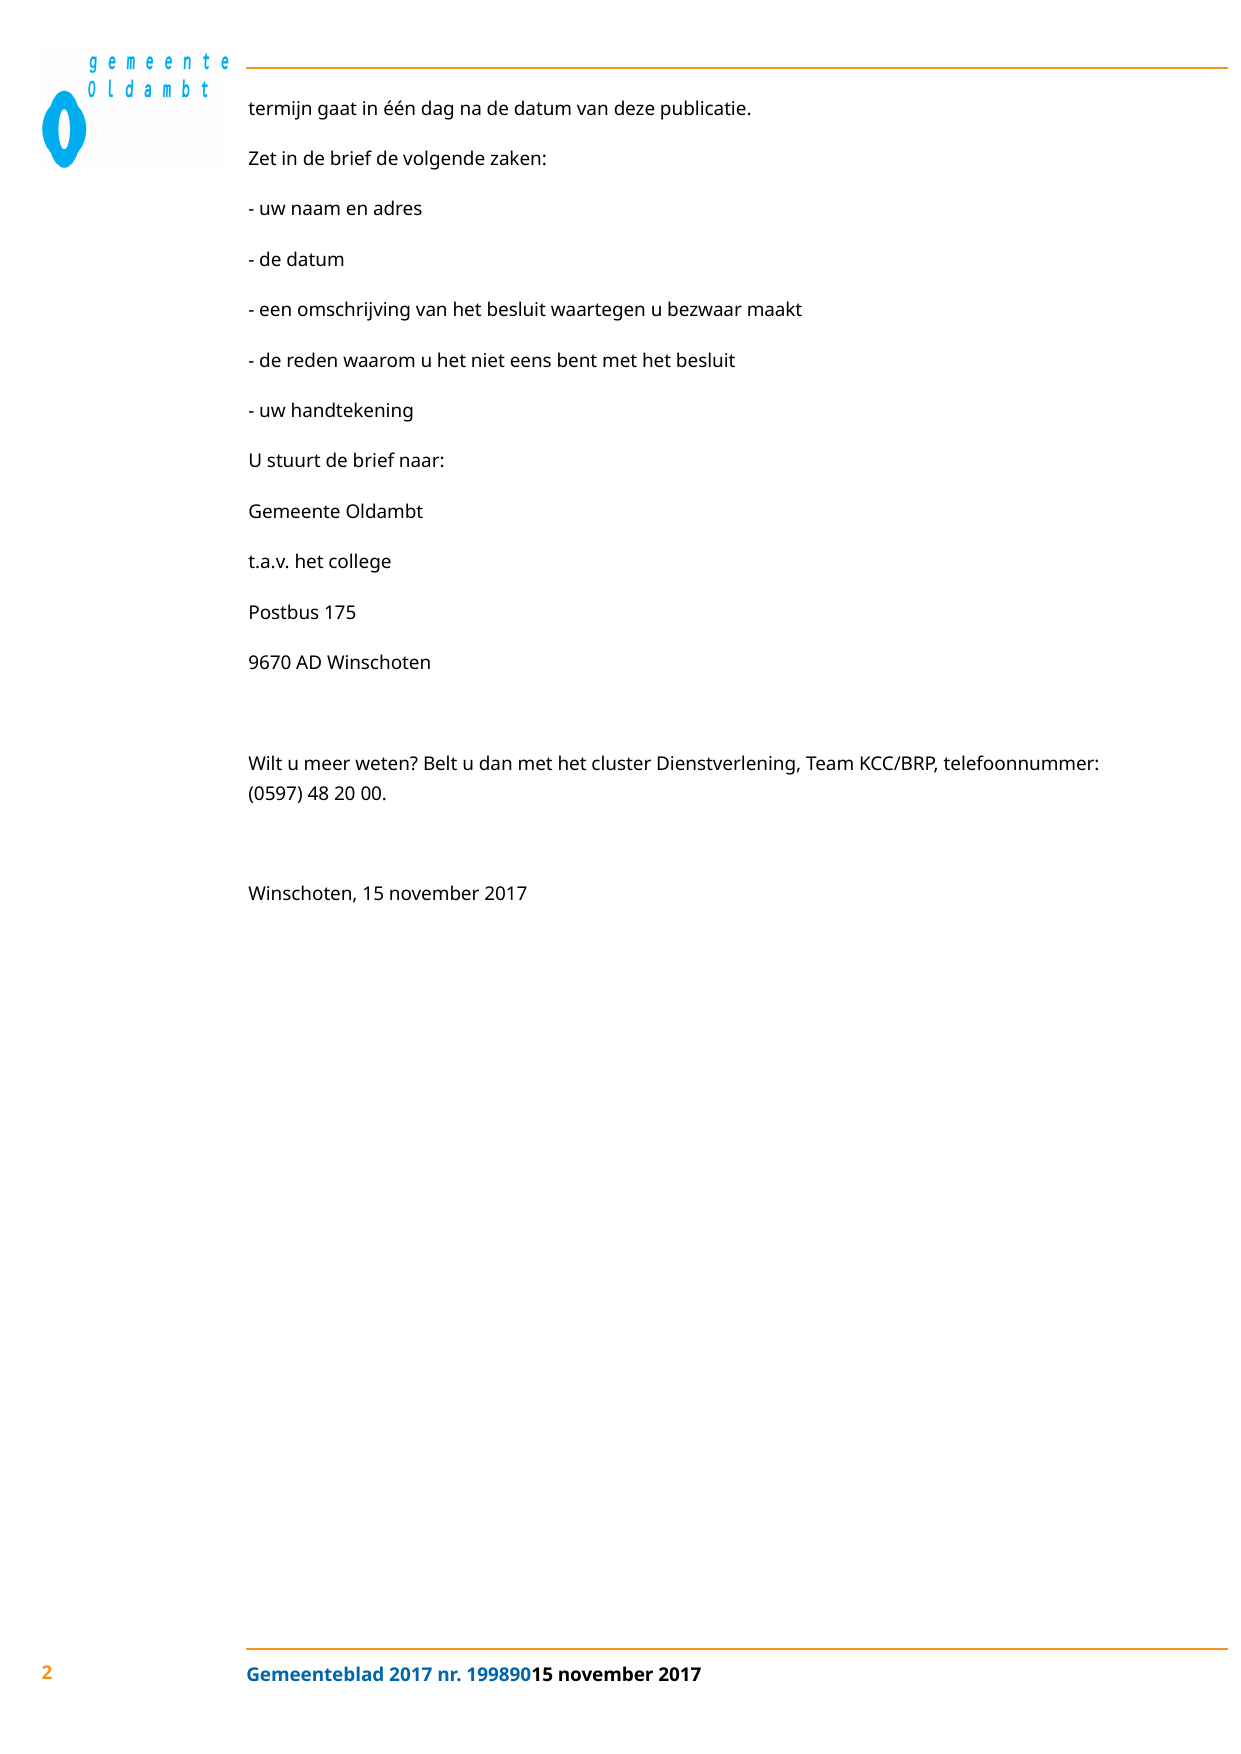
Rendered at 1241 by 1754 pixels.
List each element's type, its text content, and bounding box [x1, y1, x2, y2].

text - de reden waarom u het niet eens bent met het besluit [248, 347, 1152, 373]
text Winschoten, 15 november 2017 [248, 881, 1152, 906]
text Wilt u meer weten? Belt u dan met het cluster Dienstverlening, Team KCC/BRP, telefoonnummer: (0597) 48 20 00. [248, 750, 1152, 806]
text 9670 AD Winschoten [248, 649, 1152, 675]
text - uw naam en adres [248, 196, 1152, 221]
text Gemeente Oldambt [248, 498, 1152, 524]
text Postbus 175 [248, 599, 1152, 625]
text U stuurt de brief naar: [248, 448, 1152, 473]
picture [41, 47, 231, 172]
text - een omschrijving van het besluit waartegen u bezwaar maakt [248, 296, 1152, 322]
text - de datum [248, 246, 1152, 272]
text Zet in de brief de volgende zaken: [248, 145, 1152, 171]
text - uw handtekening [248, 397, 1152, 423]
text t.a.v. het college [248, 548, 1152, 574]
text termijn gaat in één dag na de datum van deze publicatie. [248, 95, 1152, 121]
